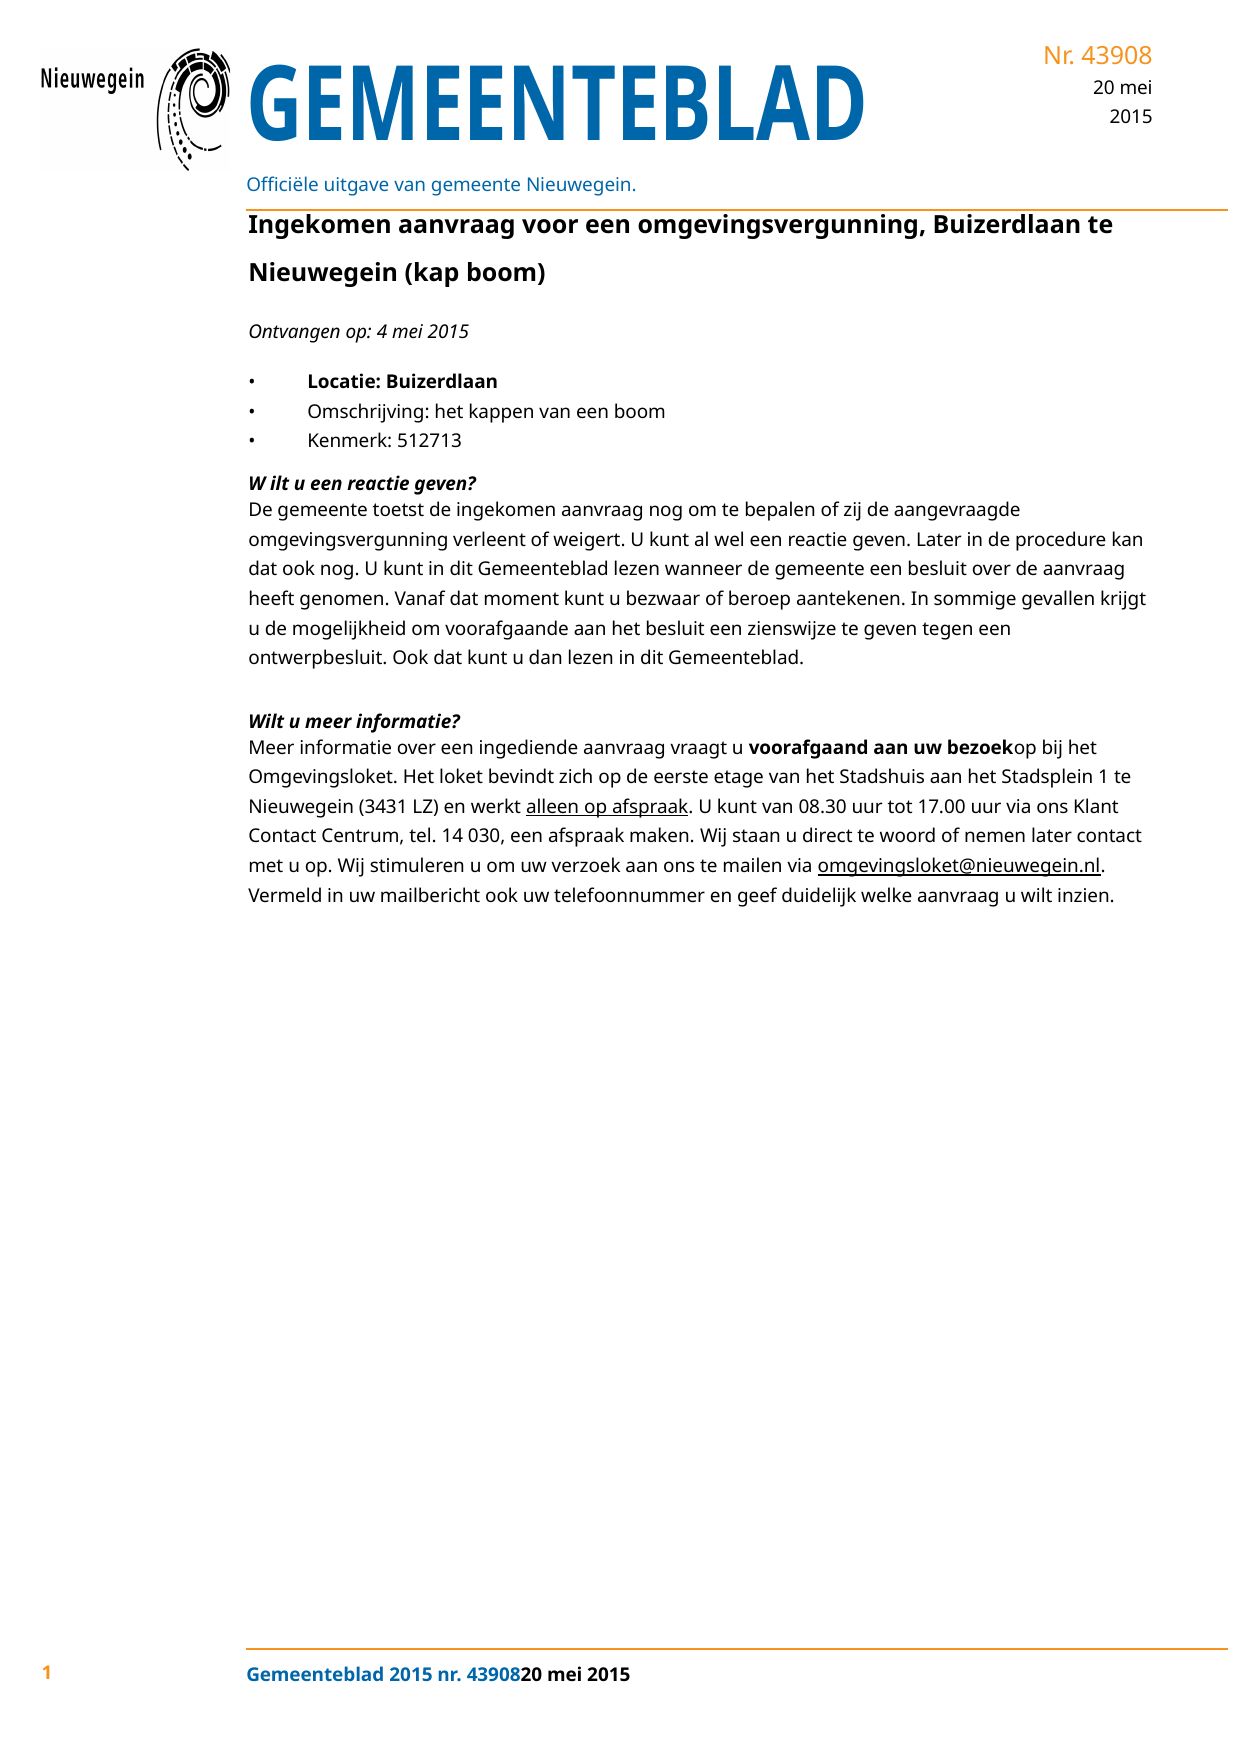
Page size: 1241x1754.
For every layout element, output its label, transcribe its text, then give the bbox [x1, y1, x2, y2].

list Kenmerk: 512713 [248, 427, 1152, 453]
list Omschrijving: het kappen van een boom [248, 398, 1152, 424]
text Wilt u meer informatie? [248, 708, 1152, 734]
text De gemeente toetst de ingekomen aanvraag nog om te bepalen of zij de aangevraagde omgevingsvergunning verleent of weigert. U kunt al wel een reactie geven. Later in de procedure kan dat ook nog. U kunt in dit Gemeenteblad lezen wanneer de gemeente een besluit over de aanvraag heeft genomen. Vanaf dat moment kunt u bezwaar of beroep aantekenen. In sommige gevallen krijgt u de mogelijkheid om voorafgaande aan het besluit een zienswijze te geven tegen een ontwerpbesluit. Ook dat kunt u dan lezen in dit Gemeenteblad. [248, 496, 1152, 670]
text W ilt u een reactie geven? [248, 471, 1152, 496]
picture [41, 47, 231, 172]
text Meer informatie over een ingediende aanvraag vraagt u voorafgaand aan uw bezoekop bij het Omgevingsloket. Het loket bevindt zich op de eerste etage van het Stadshuis aan het Stadsplein 1 te Nieuwegein (3431 LZ) en werkt alleen op afspraak. U kunt van 08.30 uur tot 17.00 uur via ons Klant Contact Centrum, tel. 14 030, een afspraak maken. Wij staan u direct te woord of nemen later contact met u op. Wij stimuleren u om uw verzoek aan ons te mailen via omgevingsloket@nieuwegein.nl. Vermeld in uw mailbericht ook uw telefoonnummer en geef duidelijk welke aanvraag u wilt inzien. [248, 734, 1152, 908]
text Ingekomen aanvraag voor een omgevingsvergunning, Buizerdlaan te Nieuwegein (kap boom) [248, 211, 1152, 288]
text Ontvangen op: 4 mei 2015 [248, 318, 1152, 344]
list Locatie: Buizerdlaan [248, 368, 1152, 394]
